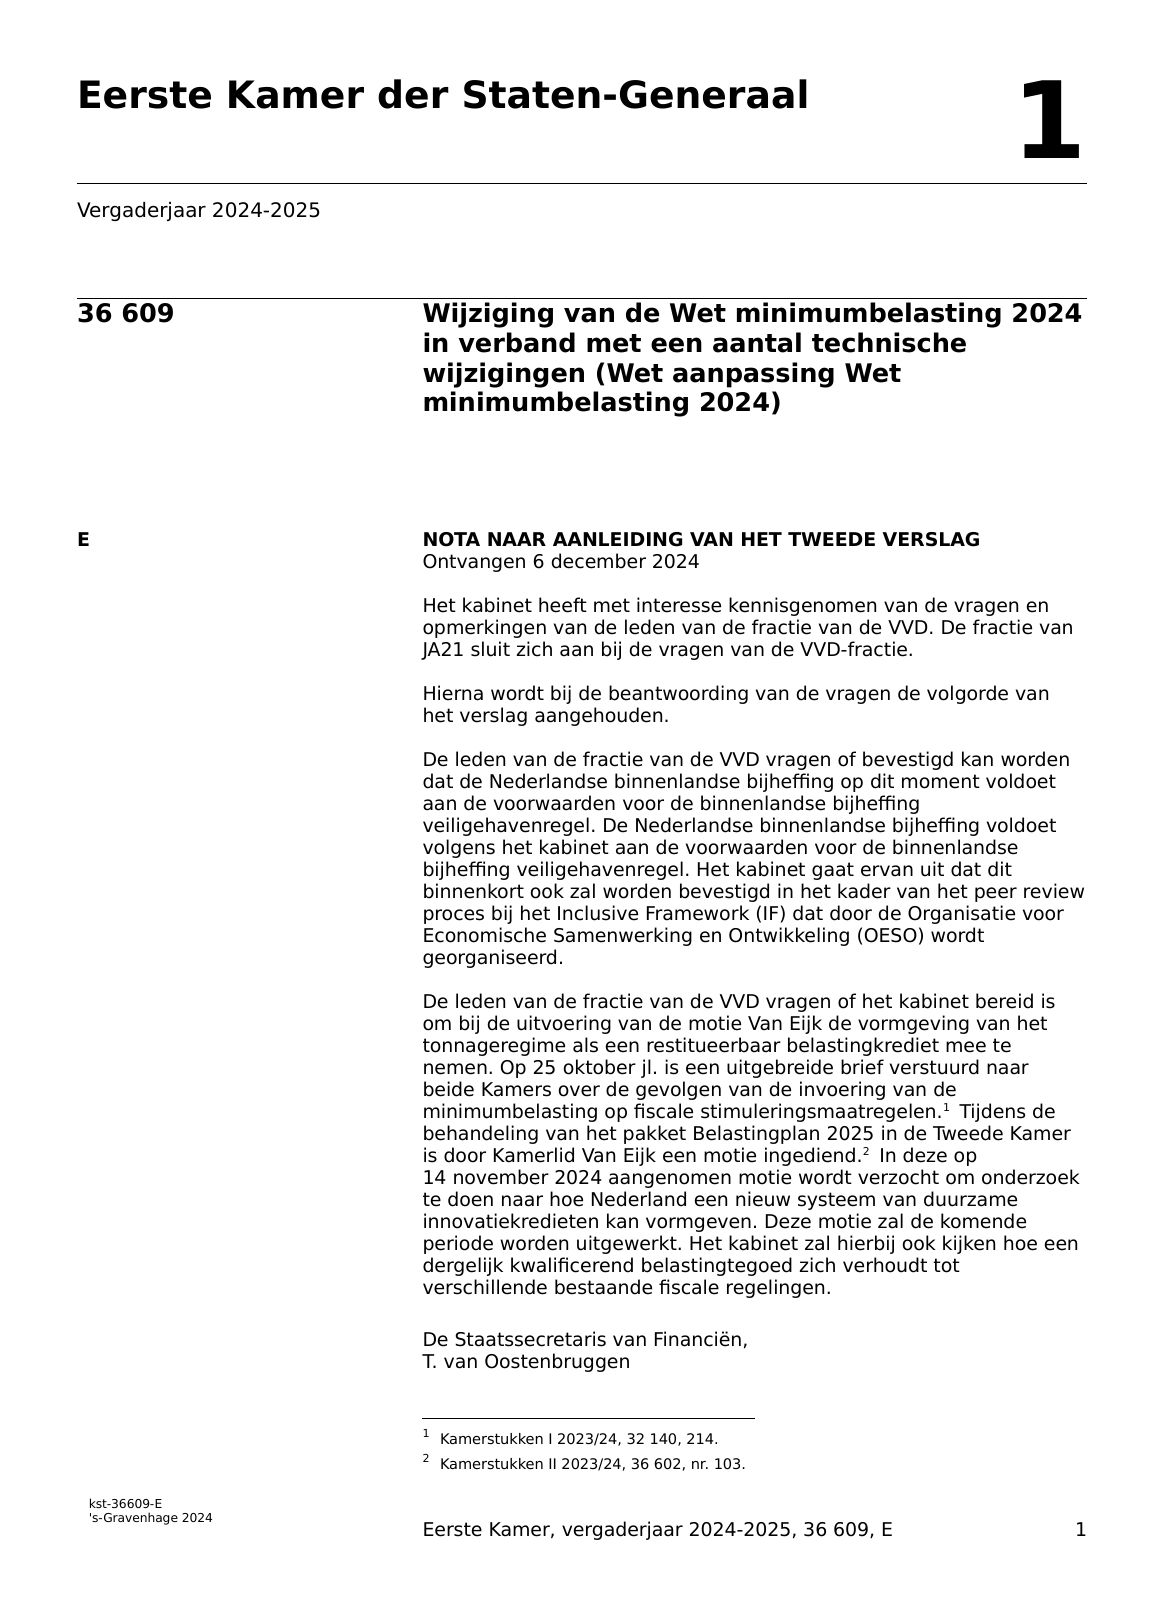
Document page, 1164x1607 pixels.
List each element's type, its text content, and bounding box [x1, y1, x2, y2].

text De leden van de fractie van de VVD vragen of bevestigd kan worden dat de Nederlandse binnenlandse bijheffing op dit moment voldoet aan de voorwaarden voor de binnenlandse bijheffing veiligehavenregel. De Nederlandse binnenlandse bijheffing voldoet volgens het kabinet aan de voorwaarden voor de binnenlandse bijheffing veiligehavenregel. Het kabinet gaat ervan uit dat dit binnenkort ook zal worden bevestigd in het kader van het peer review proces bij het Inclusive Framework (IF) dat door de Organisatie voor Economische Samenwerking en Ontwikkeling (OESO) wordt georganiseerd. [422, 749, 1087, 969]
subtitle E NOTA NAAR AANLEIDING VAN HET TWEEDE VERSLAG [77, 529, 1087, 551]
text De Staatssecretaris van Financiën, T. van Oostenbruggen [422, 1329, 1087, 1373]
text De leden van de fractie van de VVD vragen of het kabinet bereid is om bij de uitvoering van de motie Van Eijk de vormgeving van het tonnageregime als een restitueerbaar belastingkrediet mee te nemen. Op 25 oktober jl. is een uitgebreide brief verstuurd naar beide Kamers over de gevolgen van de invoering van de minimumbelasting op fiscale stimuleringsmaatregelen. Tijdens de behandeling van het pakket Belastingplan 2025 in de Tweede Kamer is door Kamerlid Van Eijk een motie ingediend. In deze op 14 november 2024 aangenomen motie wordt verzocht om onderzoek te doen naar hoe Nederland een nieuw systeem van duurzame innovatiekredieten kan vormgeven. Deze motie zal de komende periode worden uitgewerkt. Het kabinet zal hierbij ook kijken hoe een dergelijk kwalificerend belastingtegoed zich verhoudt tot verschillende bestaande fiscale regelingen. [422, 991, 1087, 1299]
table_header 1 [886, 59, 1087, 183]
table_cell Vergaderjaar 2024-2025 [77, 184, 1087, 298]
text Kamerstukken II 2023/24, 36 602, nr. 103. [422, 1452, 1087, 1474]
text kst-36609-E [88, 1497, 323, 1511]
text Het kabinet heeft met interesse kennisgenomen van de vragen en opmerkingen van de leden van de fractie van de VVD. De fractie van JA21 sluit zich aan bij de vragen van de VVD-fractie. [422, 595, 1087, 661]
text Ontvangen 6 december 2024 [422, 551, 1087, 573]
table_header Eerste Kamer der Staten-Generaal [77, 59, 886, 183]
subtitle 36 609 Wijziging van de Wet minimumbelasting 2024 in verband met een aantal technische wijzigingen (Wet aanpassing Wet minimumbelasting 2024) [77, 299, 1087, 418]
text Kamerstukken I 2023/24, 32 140, 214. [422, 1427, 1087, 1449]
text 's-Gravenhage 2024 [88, 1511, 323, 1525]
text Hierna wordt bij de beantwoording van de vragen de volgorde van het verslag aangehouden. [422, 683, 1087, 727]
